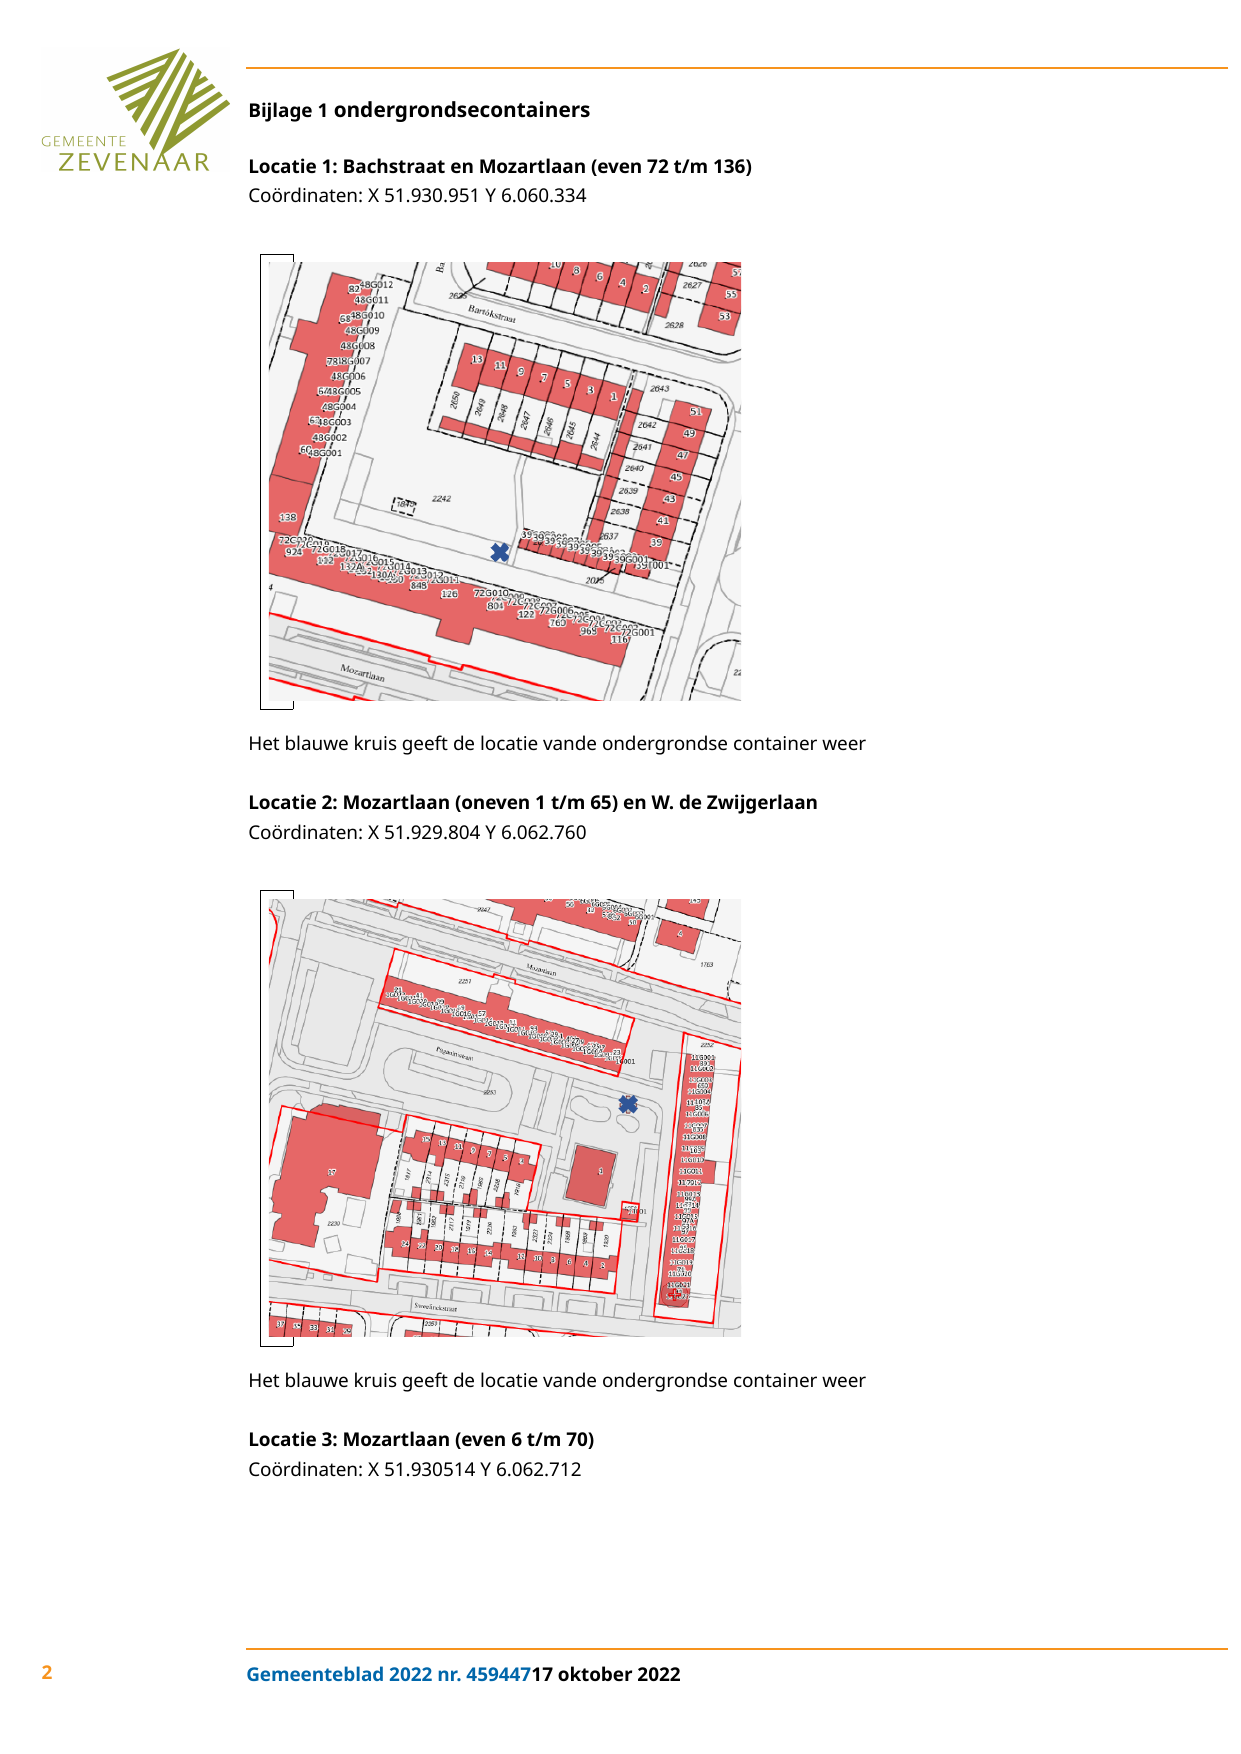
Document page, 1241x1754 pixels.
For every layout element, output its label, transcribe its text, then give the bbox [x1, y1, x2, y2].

text Locatie 3: Mozartlaan (even 6 t/m 70) [248, 1426, 1152, 1452]
text Het blauwe kruis geeft de locatie vande ondergrondse container weer [248, 1367, 1152, 1393]
text Coördinaten: X 51.930.951 Y 6.060.334 [248, 182, 1152, 208]
text Coördinaten: X 51.929.804 Y 6.062.760 [248, 819, 1152, 845]
picture [41, 47, 231, 172]
text Locatie 2: Mozartlaan (oneven 1 t/m 65) en W. de Zwijgerlaan [248, 789, 1152, 815]
picture [268, 899, 742, 1337]
text Het blauwe kruis geeft de locatie vande ondergrondse container weer [248, 730, 1152, 756]
text Coördinaten: X 51.930514 Y 6.062.712 [248, 1456, 1152, 1482]
text Bijlage 1 ondergrondsecontainers [248, 95, 1152, 123]
text Locatie 1: Bachstraat en Mozartlaan (even 72 t/m 136) [248, 153, 1152, 179]
picture [268, 262, 742, 701]
